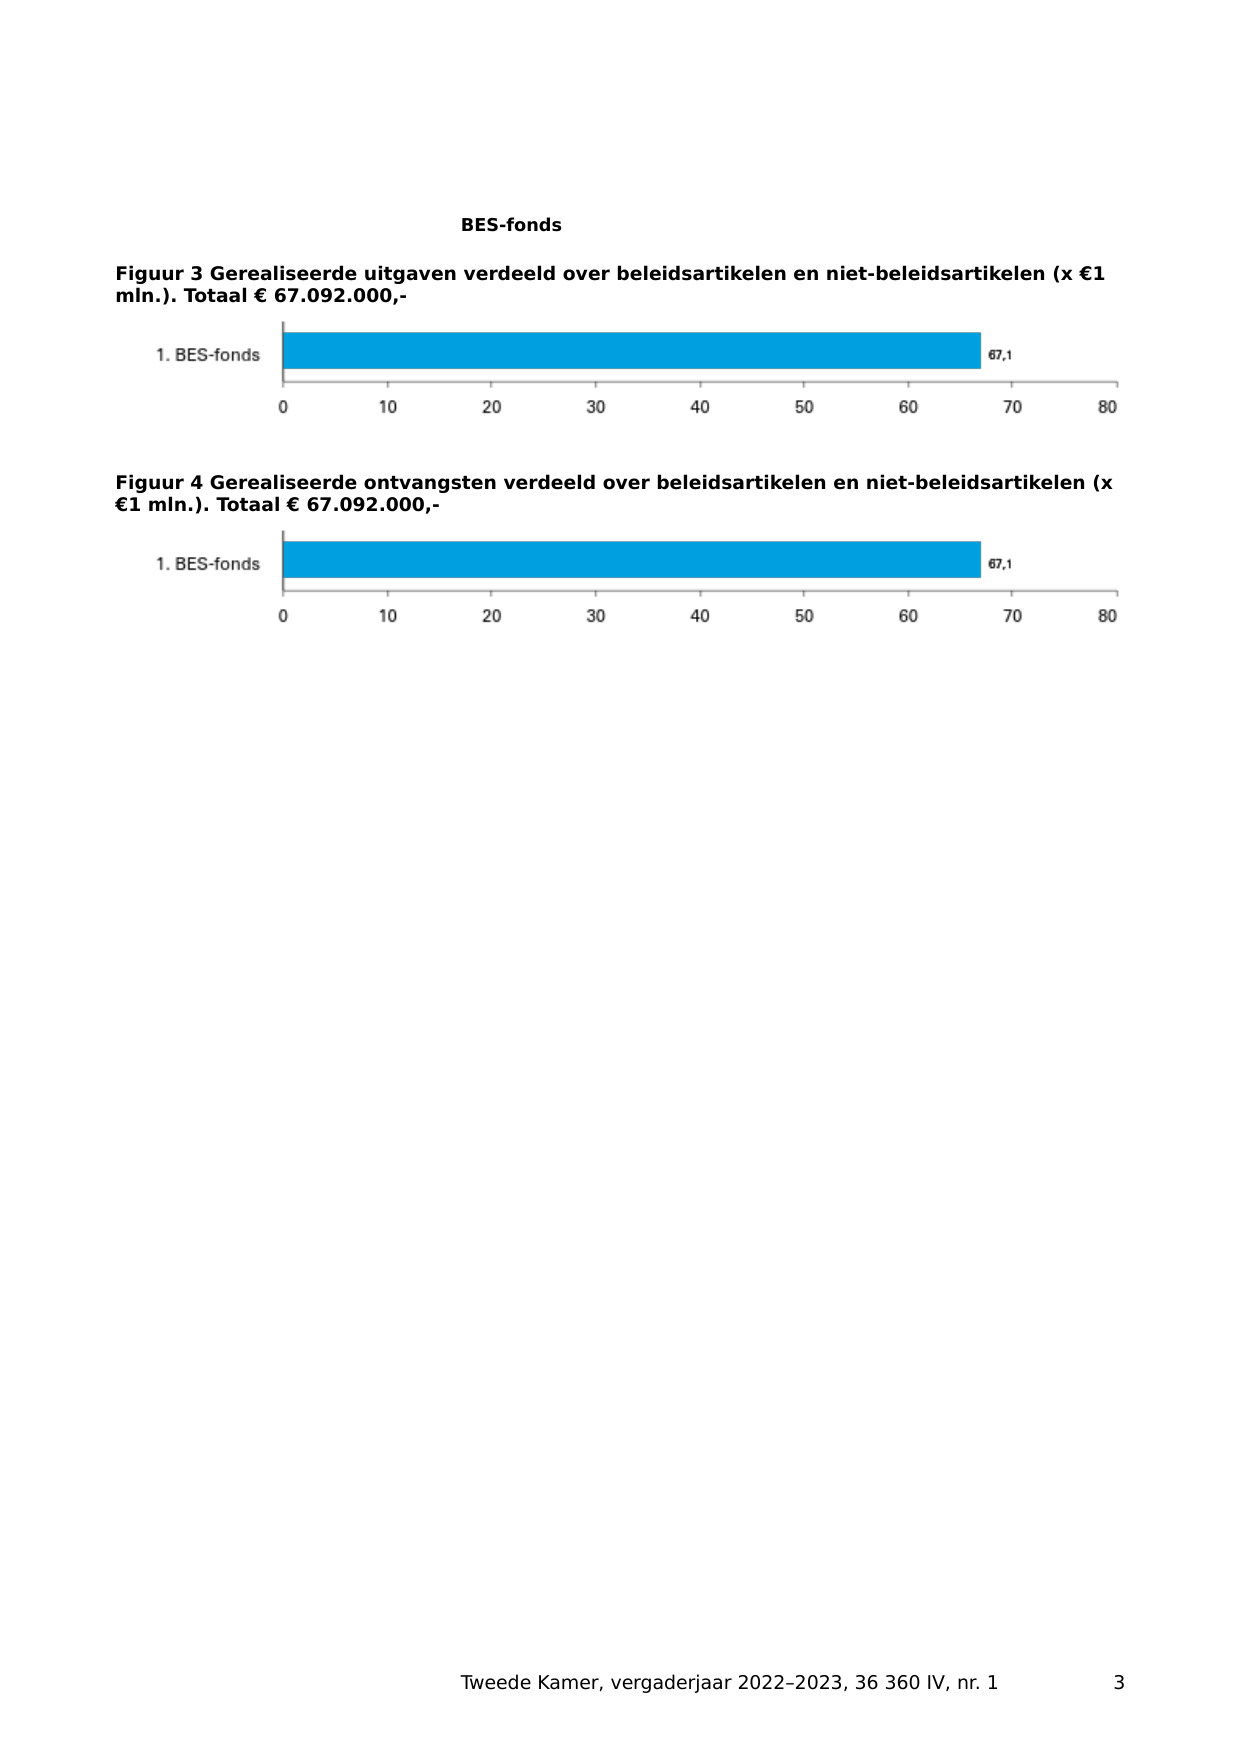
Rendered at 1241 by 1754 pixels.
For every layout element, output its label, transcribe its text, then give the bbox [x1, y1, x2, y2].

text BES-fonds [461, 213, 1125, 236]
title Figuur 3 Gerealiseerde uitgaven verdeeld over beleidsartikelen en niet-beleidsartikelen (x €1 mln.). Totaal € 67.092.000,- [115, 263, 1125, 306]
title Figuur 4 Gerealiseerde ontvangsten verdeeld over beleidsartikelen en niet-beleidsartikelen (x €1 mln.). Totaal € 67.092.000,- [115, 472, 1125, 516]
